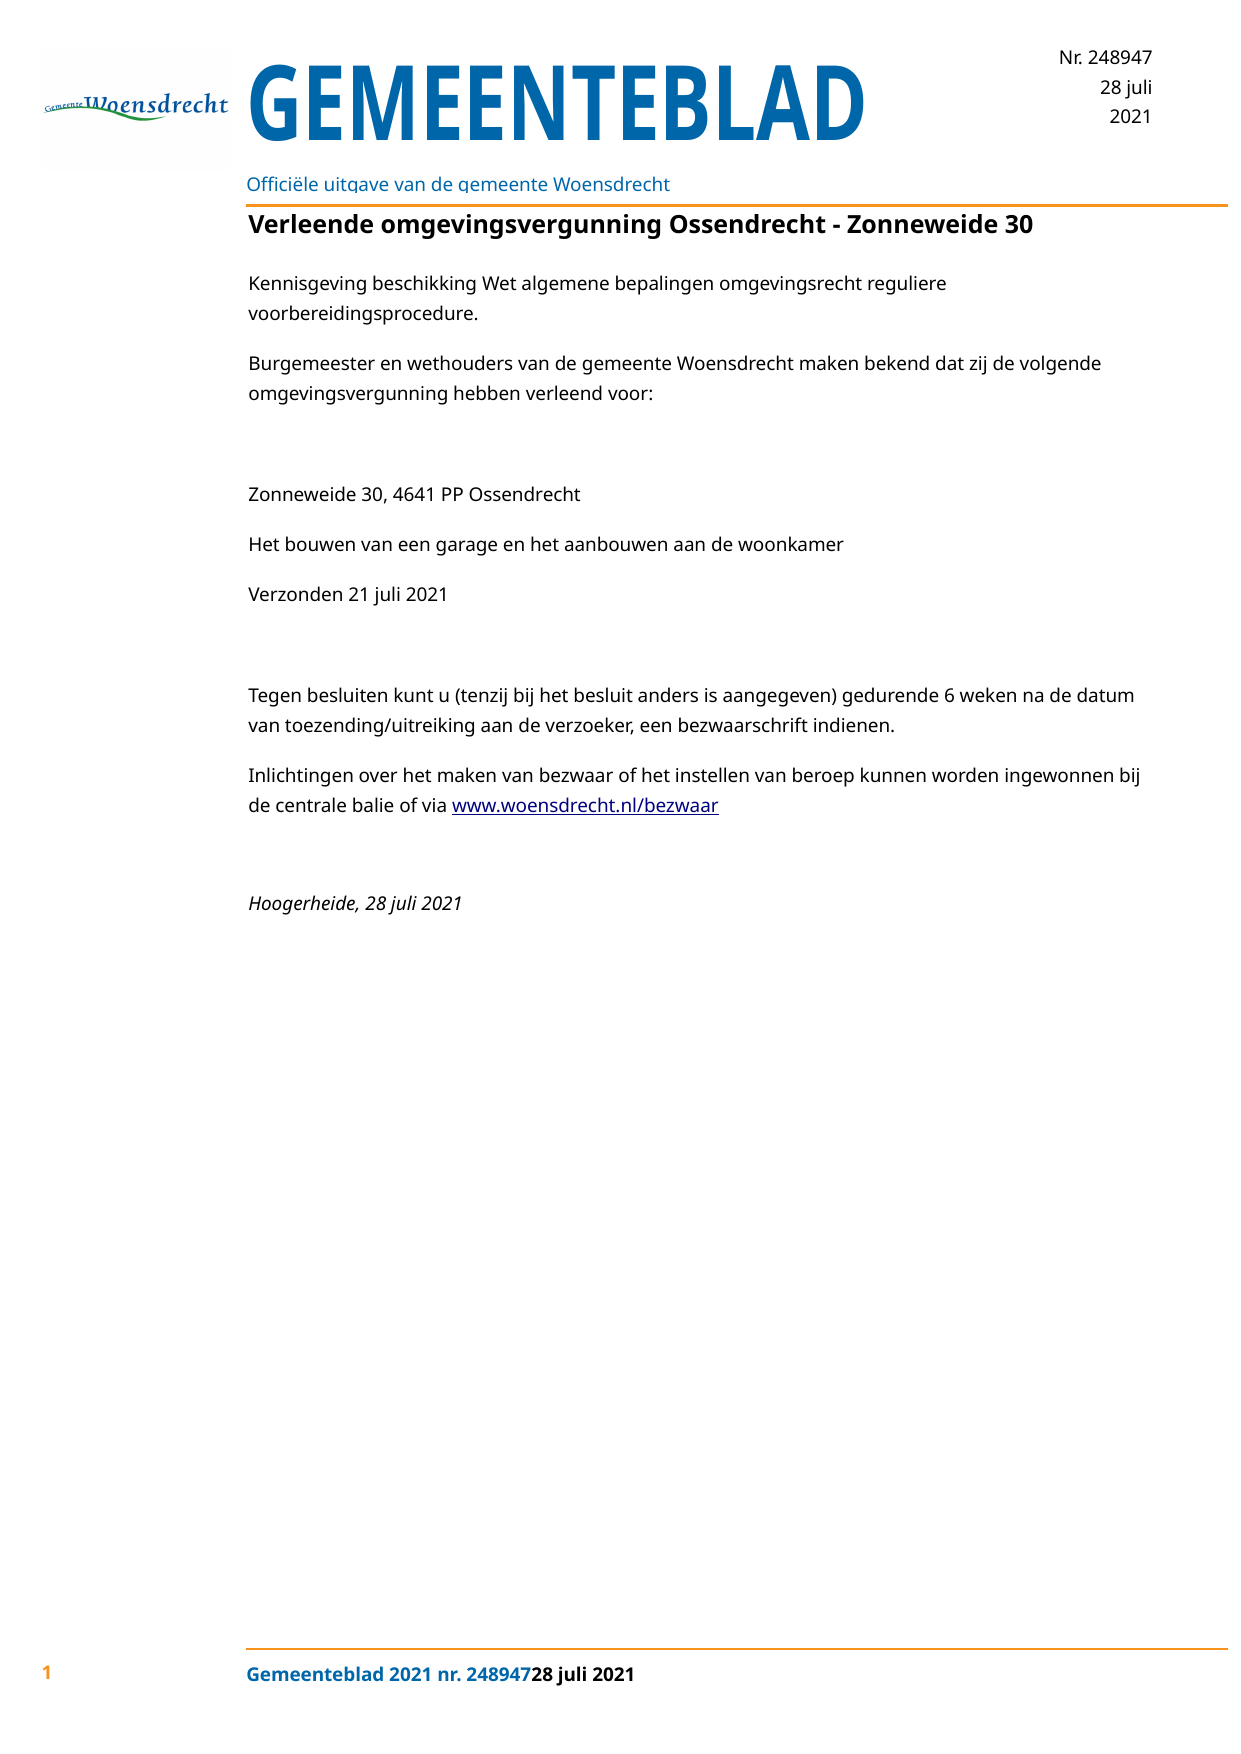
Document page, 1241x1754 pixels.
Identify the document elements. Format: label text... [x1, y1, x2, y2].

text Burgemeester en wethouders van de gemeente Woensdrecht maken bekend dat zij de volgende omgevingsvergunning hebben verleend voor: [248, 350, 1152, 406]
text Hoogerheide, 28 juli 2021 [248, 890, 1152, 916]
text Tegen besluiten kunt u (tenzij bij het besluit anders is aangegeven) gedurende 6 weken na de datum van toezending/uitreiking aan de verzoeker, een bezwaarschrift indienen. [248, 682, 1152, 738]
text Inlichtingen over het maken van bezwaar of het instellen van beroep kunnen worden ingewonnen bij de centrale balie of via www.woensdrecht.nl/bezwaar [248, 762, 1152, 818]
text Het bouwen van een garage en het aanbouwen aan de woonkamer [248, 531, 1152, 557]
picture [41, 47, 231, 172]
text Kennisgeving beschikking Wet algemene bepalingen omgevingsrecht reguliere voorbereidingsprocedure. [248, 270, 1152, 326]
text Zonneweide 30, 4641 PP Ossendrecht [248, 481, 1152, 506]
text Verzonden 21 juli 2021 [248, 582, 1152, 607]
text Verleende omgevingsvergunning Ossendrecht - Zonneweide 30 [248, 207, 1152, 241]
